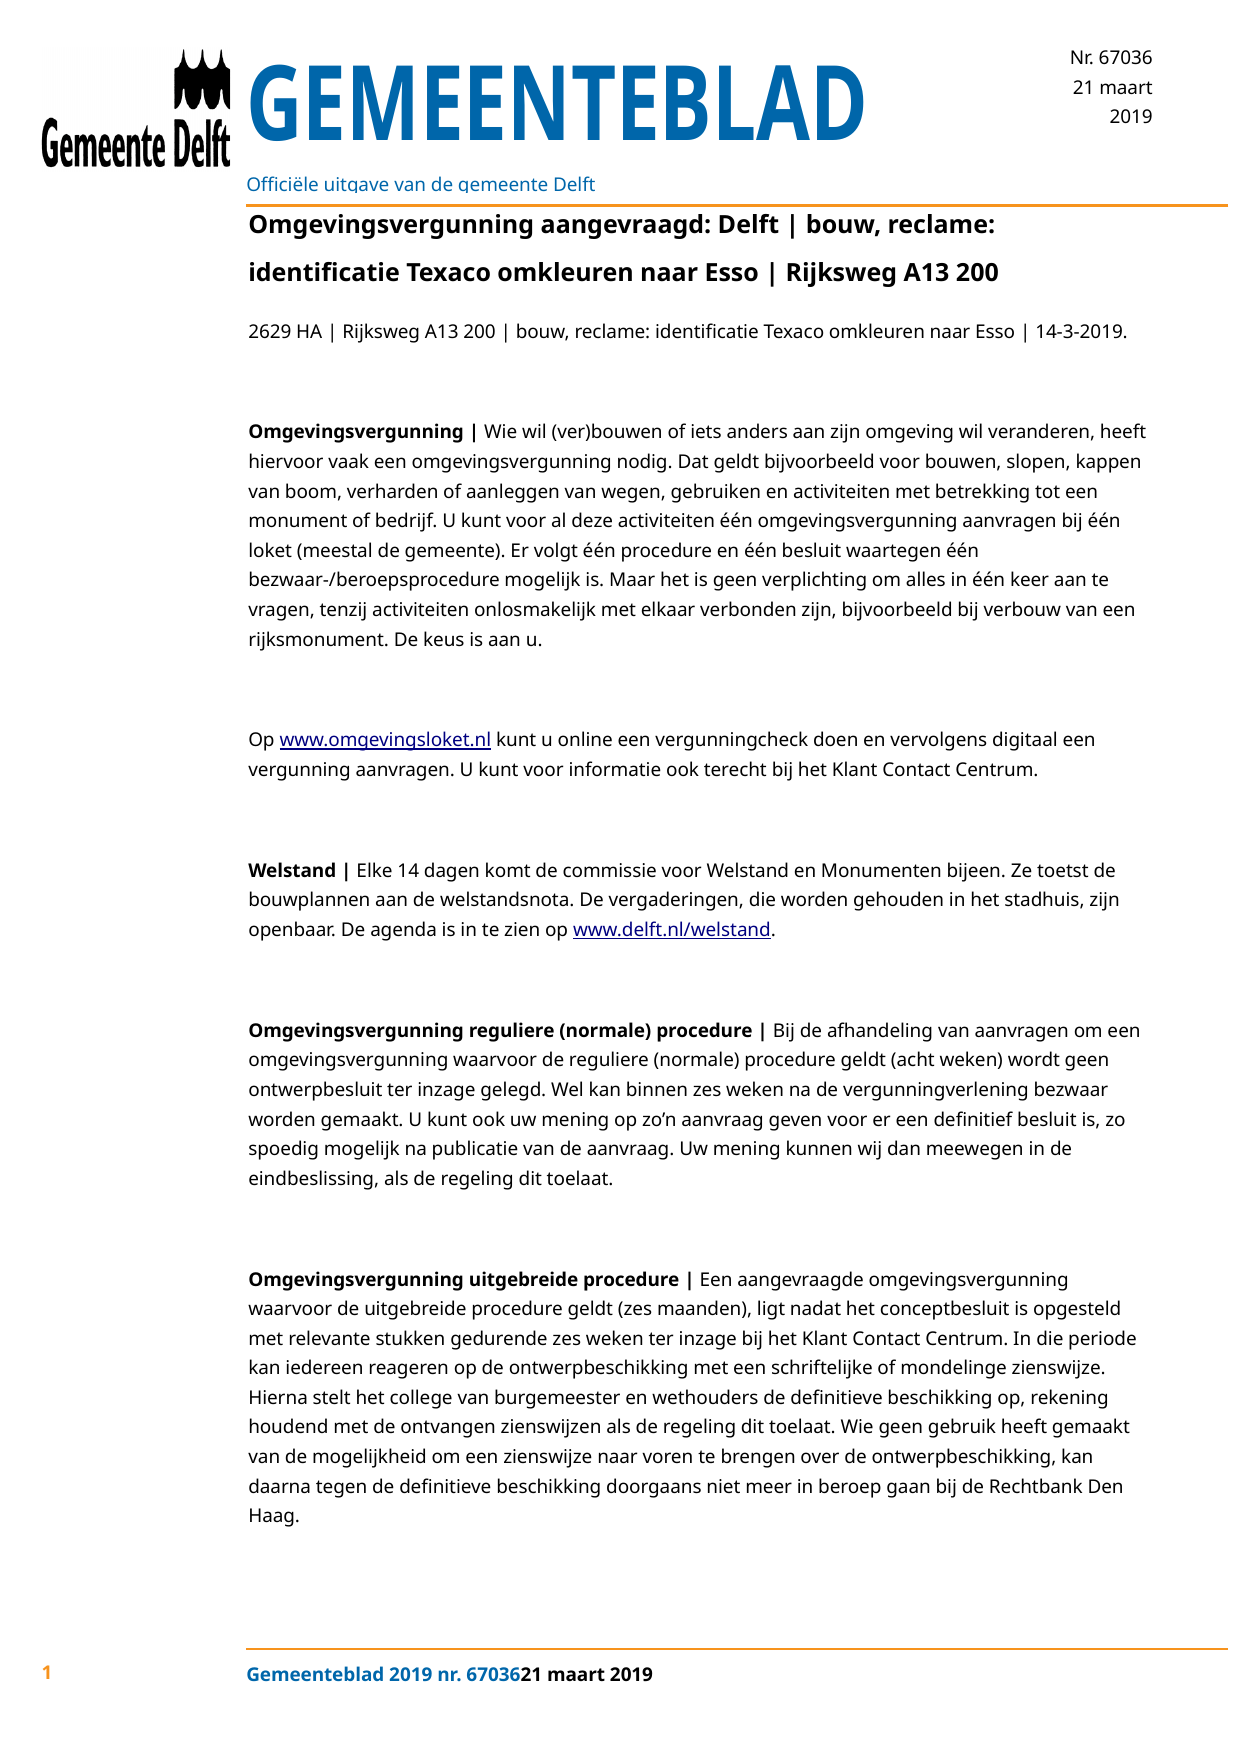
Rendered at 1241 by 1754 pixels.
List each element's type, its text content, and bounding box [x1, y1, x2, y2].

text Omgevingsvergunning aangevraagd: Delft | bouw, reclame: identificatie Texaco omkleuren naar Esso | Rijksweg A13 200 [248, 207, 1152, 288]
text Omgevingsvergunning | Wie wil (ver)bouwen of iets anders aan zijn omgeving wil veranderen, heeft hiervoor vaak een omgevingsvergunning nodig. Dat geldt bijvoorbeeld voor bouwen, slopen, kappen van boom, verharden of aanleggen van wegen, gebruiken en activiteiten met betrekking tot een monument of bedrijf. U kunt voor al deze activiteiten één omgevingsvergunning aanvragen bij één loket (meestal de gemeente). Er volgt één procedure en één besluit waartegen één bezwaar-/beroepsprocedure mogelijk is. Maar het is geen verplichting om alles in één keer aan te vragen, tenzij activiteiten onlosmakelijk met elkaar verbonden zijn, bijvoorbeeld bij verbouw van een rijksmonument. De keus is aan u. [248, 419, 1152, 652]
text Welstand | Elke 14 dagen komt de commissie voor Welstand en Monumenten bijeen. Ze toetst de bouwplannen aan de welstandsnota. De vergaderingen, die worden gehouden in het stadhuis, zijn openbaar. De agenda is in te zien op www.delft.nl/welstand. [248, 857, 1152, 942]
picture [41, 47, 231, 172]
text Op www.omgevingsloket.nl kunt u online een vergunningcheck doen en vervolgens digitaal een vergunning aanvragen. U kunt voor informatie ook terecht bij het Klant Contact Centrum. [248, 727, 1152, 782]
text Omgevingsvergunning reguliere (normale) procedure | Bij de afhandeling van aanvragen om een omgevingsvergunning waarvoor de reguliere (normale) procedure geldt (acht weken) wordt geen ontwerpbesluit ter inzage gelegd. Wel kan binnen zes weken na de vergunningverlening bezwaar worden gemaakt. U kunt ook uw mening op zo’n aanvraag geven voor er een definitief besluit is, zo spoedig mogelijk na publicatie van de aanvraag. Uw mening kunnen wij dan meewegen in de eindbeslissing, als de regeling dit toelaat. [248, 1017, 1152, 1191]
text Omgevingsvergunning uitgebreide procedure | Een aangevraagde omgevingsvergunning waarvoor de uitgebreide procedure geldt (zes maanden), ligt nadat het conceptbesluit is opgesteld met relevante stukken gedurende zes weken ter inzage bij het Klant Contact Centrum. In die periode kan iedereen reageren op de ontwerpbeschikking met een schriftelijke of mondelinge zienswijze. Hierna stelt het college van burgemeester en wethouders de definitieve beschikking op, rekening houdend met de ontvangen zienswijzen als de regeling dit toelaat. Wie geen gebruik heeft gemaakt van de mogelijkheid om een zienswijze naar voren te brengen over de ontwerpbeschikking, kan daarna tegen de definitieve beschikking doorgaans niet meer in beroep gaan bij de Rechtbank Den Haag. [248, 1266, 1152, 1528]
text 2629 HA | Rijksweg A13 200 | bouw, reclame: identificatie Texaco omkleuren naar Esso | 14-3-2019. [248, 318, 1152, 344]
